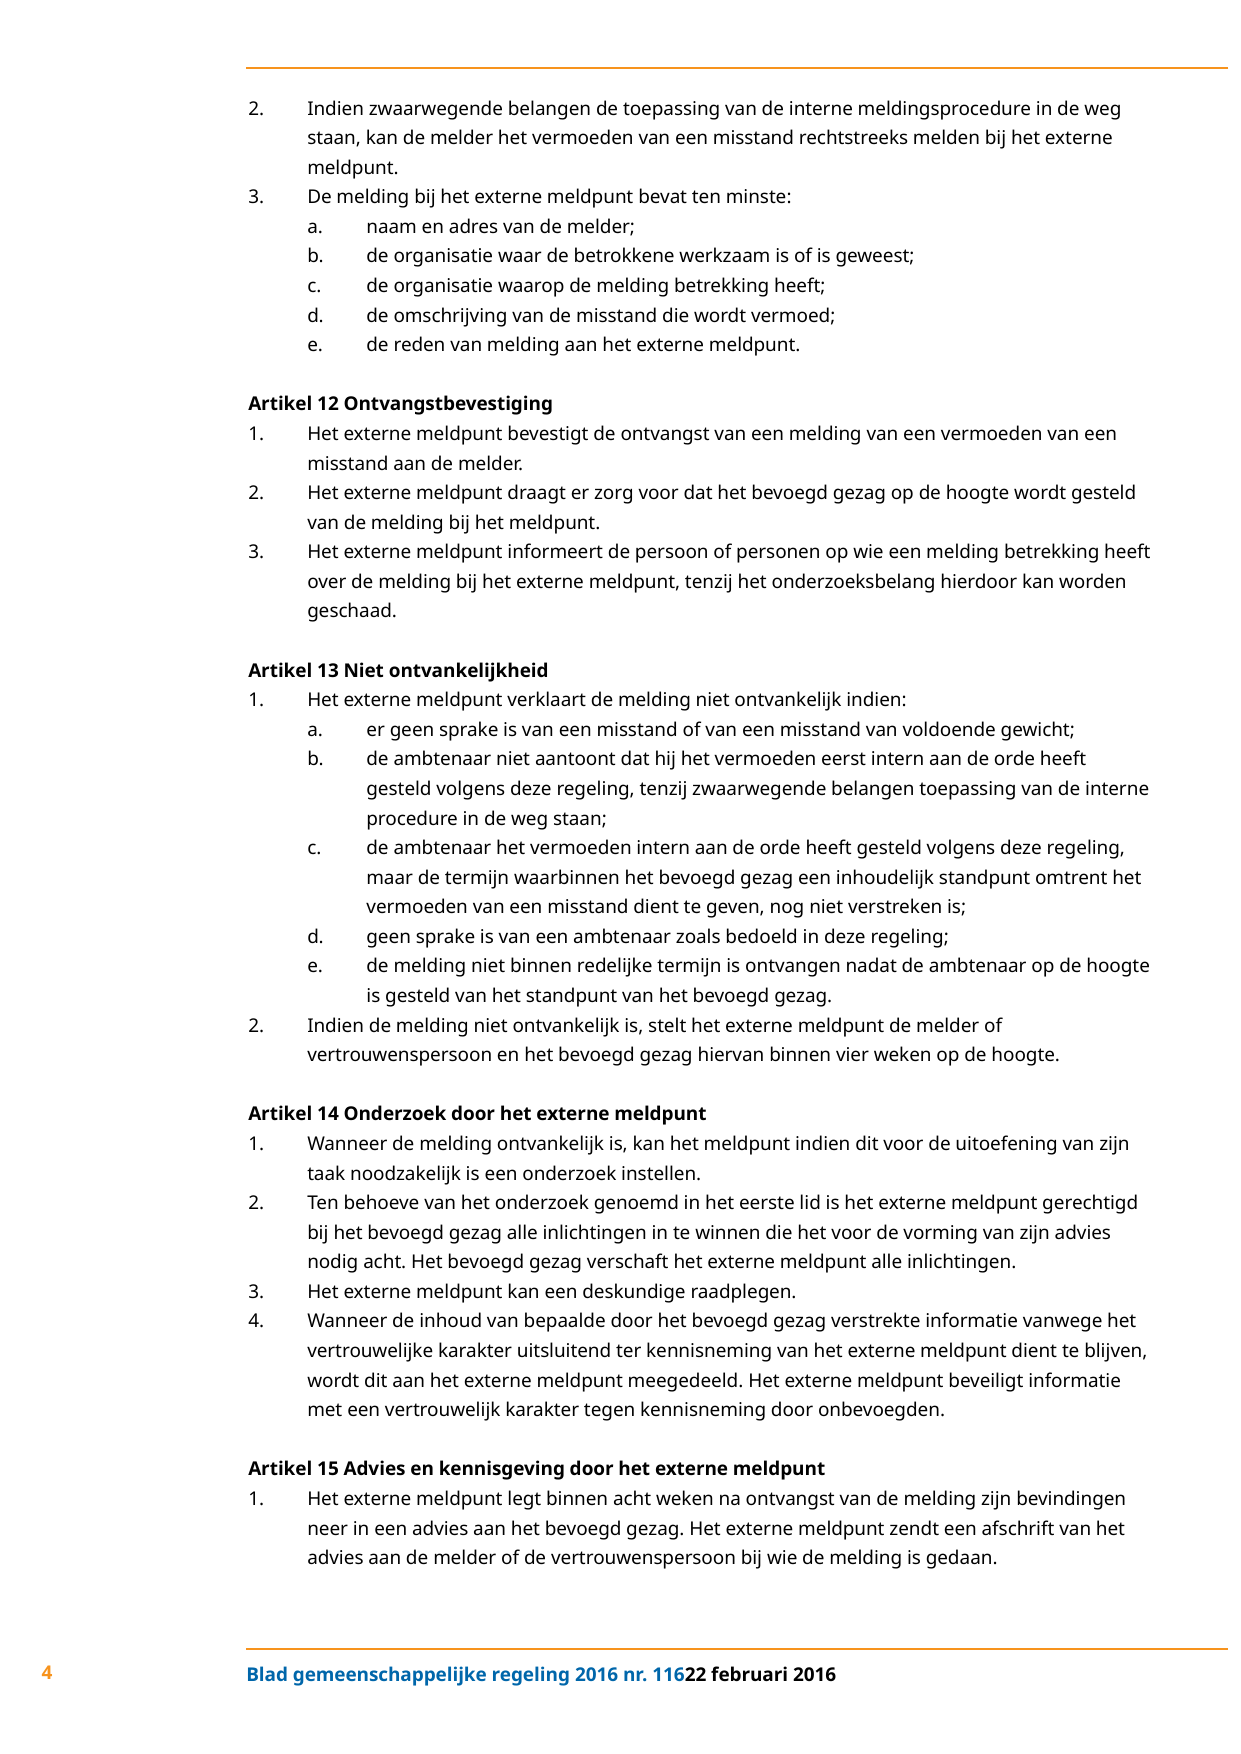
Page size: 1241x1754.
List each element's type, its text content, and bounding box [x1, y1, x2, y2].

list Het externe meldpunt kan een deskundige raadplegen. [248, 1278, 1152, 1304]
text Artikel 15 Advies en kennisgeving door het externe meldpunt [248, 1456, 1152, 1481]
picture [41, 47, 231, 172]
list de organisatie waar de betrokkene werkzaam is of is geweest; [307, 243, 1152, 268]
list Wanneer de melding ontvankelijk is, kan het meldpunt indien dit voor de uitoefening van zijn taak noodzakelijk is een onderzoek instellen. [248, 1130, 1152, 1186]
list Het externe meldpunt legt binnen acht weken na ontvangst van de melding zijn bevindingen neer in een advies aan het bevoegd gezag. Het externe meldpunt zendt een afschrift van het advies aan de melder of de vertrouwenspersoon bij wie de melding is gedaan. [248, 1485, 1152, 1570]
text Artikel 12 Ontvangstbevestiging [248, 391, 1152, 416]
list de ambtenaar het vermoeden intern aan de orde heeft gesteld volgens deze regeling, maar de termijn waarbinnen het bevoegd gezag een inhoudelijk standpunt omtrent het vermoeden van een misstand dient te geven, nog niet verstreken is; [307, 834, 1152, 919]
list Het externe meldpunt verklaart de melding niet ontvankelijk indien: [248, 686, 1152, 712]
list naam en adres van de melder; [307, 213, 1152, 239]
list de omschrijving van de misstand die wordt vermoed; [307, 302, 1152, 328]
list Het externe meldpunt draagt er zorg voor dat het bevoegd gezag op de hoogte wordt gesteld van de melding bij het meldpunt. [248, 479, 1152, 535]
list de reden van melding aan het externe meldpunt. [307, 331, 1152, 357]
list Het externe meldpunt bevestigt de ontvangst van een melding van een vermoeden van een misstand aan de melder. [248, 420, 1152, 476]
list Indien zwaarwegende belangen de toepassing van de interne meldingsprocedure in de weg staan, kan de melder het vermoeden van een misstand rechtstreeks melden bij het externe meldpunt. [248, 95, 1152, 180]
list de melding niet binnen redelijke termijn is ontvangen nadat de ambtenaar op de hoogte is gesteld van het standpunt van het bevoegd gezag. [307, 953, 1152, 1008]
list Het externe meldpunt informeert de persoon of personen op wie een melding betrekking heeft over de melding bij het externe meldpunt, tenzij het onderzoeksbelang hierdoor kan worden geschaad. [248, 538, 1152, 623]
list geen sprake is van een ambtenaar zoals bedoeld in deze regeling; [307, 923, 1152, 949]
list De melding bij het externe meldpunt bevat ten minste: [248, 183, 1152, 209]
list er geen sprake is van een misstand of van een misstand van voldoende gewicht; [307, 716, 1152, 742]
list de ambtenaar niet aantoont dat hij het vermoeden eerst intern aan de orde heeft gesteld volgens deze regeling, tenzij zwaarwegende belangen toepassing van de interne procedure in de weg staan; [307, 746, 1152, 831]
text Artikel 14 Onderzoek door het externe meldpunt [248, 1101, 1152, 1126]
list Wanneer de inhoud van bepaalde door het bevoegd gezag verstrekte informatie vanwege het vertrouwelijke karakter uitsluitend ter kennisneming van het externe meldpunt dient te blijven, wordt dit aan het externe meldpunt meegedeeld. Het externe meldpunt beveiligt informatie met een vertrouwelijk karakter tegen kennisneming door onbevoegden. [248, 1308, 1152, 1422]
text Artikel 13 Niet ontvankelijkheid [248, 657, 1152, 683]
list Indien de melding niet ontvankelijk is, stelt het externe meldpunt de melder of vertrouwenspersoon en het bevoegd gezag hiervan binnen vier weken op de hoogte. [248, 1012, 1152, 1067]
list de organisatie waarop de melding betrekking heeft; [307, 272, 1152, 298]
list Ten behoeve van het onderzoek genoemd in het eerste lid is het externe meldpunt gerechtigd bij het bevoegd gezag alle inlichtingen in te winnen die het voor de vorming van zijn advies nodig acht. Het bevoegd gezag verschaft het externe meldpunt alle inlichtingen. [248, 1189, 1152, 1274]
